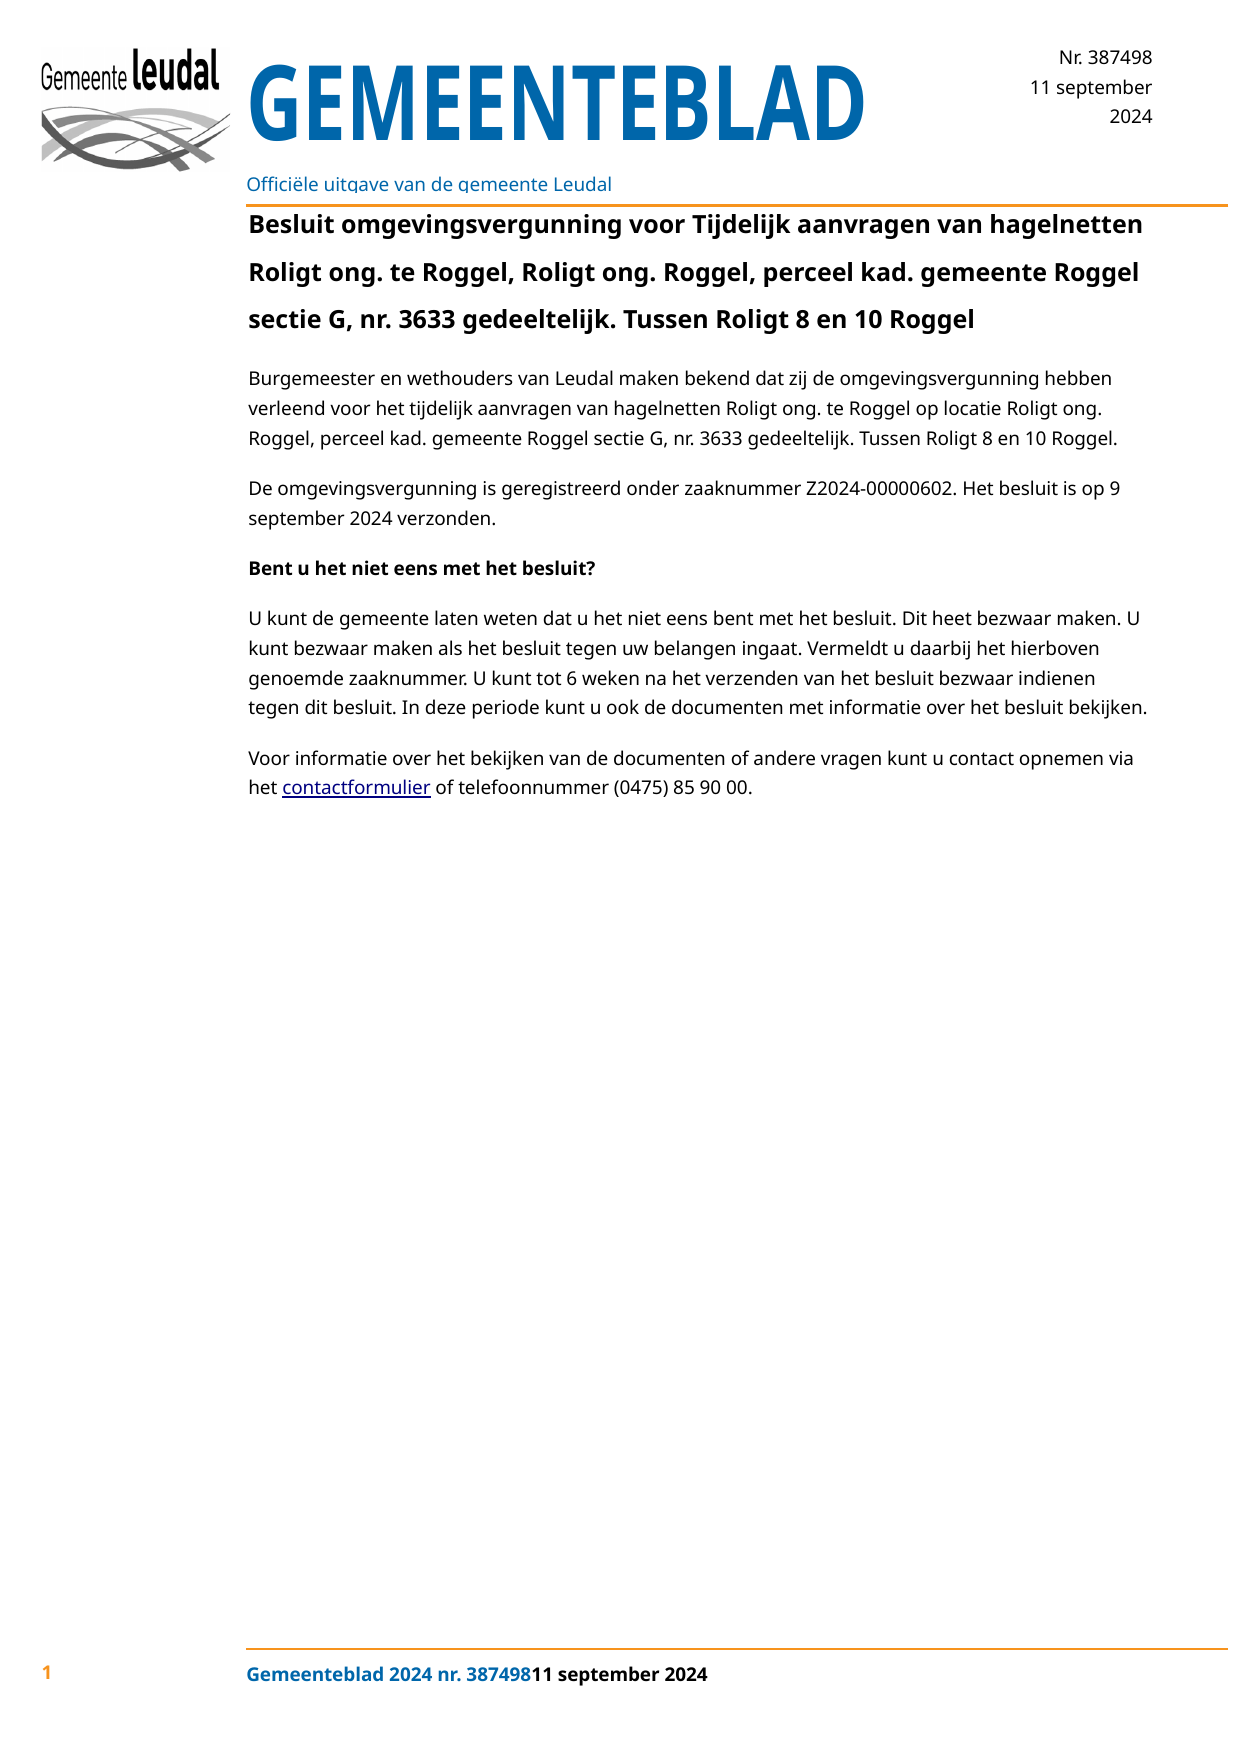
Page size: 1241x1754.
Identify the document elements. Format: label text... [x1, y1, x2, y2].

picture [41, 47, 231, 172]
text Besluit omgevingsvergunning voor Tijdelijk aanvragen van hagelnetten Roligt ong. te Roggel, Roligt ong. Roggel, perceel kad. gemeente Roggel sectie G, nr. 3633 gedeeltelijk. Tussen Roligt 8 en 10 Roggel [248, 207, 1152, 336]
text Bent u het niet eens met het besluit? [248, 555, 1152, 581]
text U kunt de gemeente laten weten dat u het niet eens bent met het besluit. Dit heet bezwaar maken. U kunt bezwaar maken als het besluit tegen uw belangen ingaat. Vermeldt u daarbij het hierboven genoemde zaaknummer. U kunt tot 6 weken na het verzenden van het besluit bezwaar indienen tegen dit besluit. In deze periode kunt u ook de documenten met informatie over het besluit bekijken. [248, 606, 1152, 720]
text Burgemeester en wethouders van Leudal maken bekend dat zij de omgevingsvergunning hebben verleend voor het tijdelijk aanvragen van hagelnetten Roligt ong. te Roggel op locatie Roligt ong. Roggel, perceel kad. gemeente Roggel sectie G, nr. 3633 gedeeltelijk. Tussen Roligt 8 en 10 Roggel. [248, 366, 1152, 450]
text De omgevingsvergunning is geregistreerd onder zaaknummer Z2024-00000602. Het besluit is op 9 september 2024 verzonden. [248, 475, 1152, 530]
text Voor informatie over het bekijken van de documenten of andere vragen kunt u contact opnemen via het contactformulier of telefoonnummer (0475) 85 90 00. [248, 745, 1152, 800]
